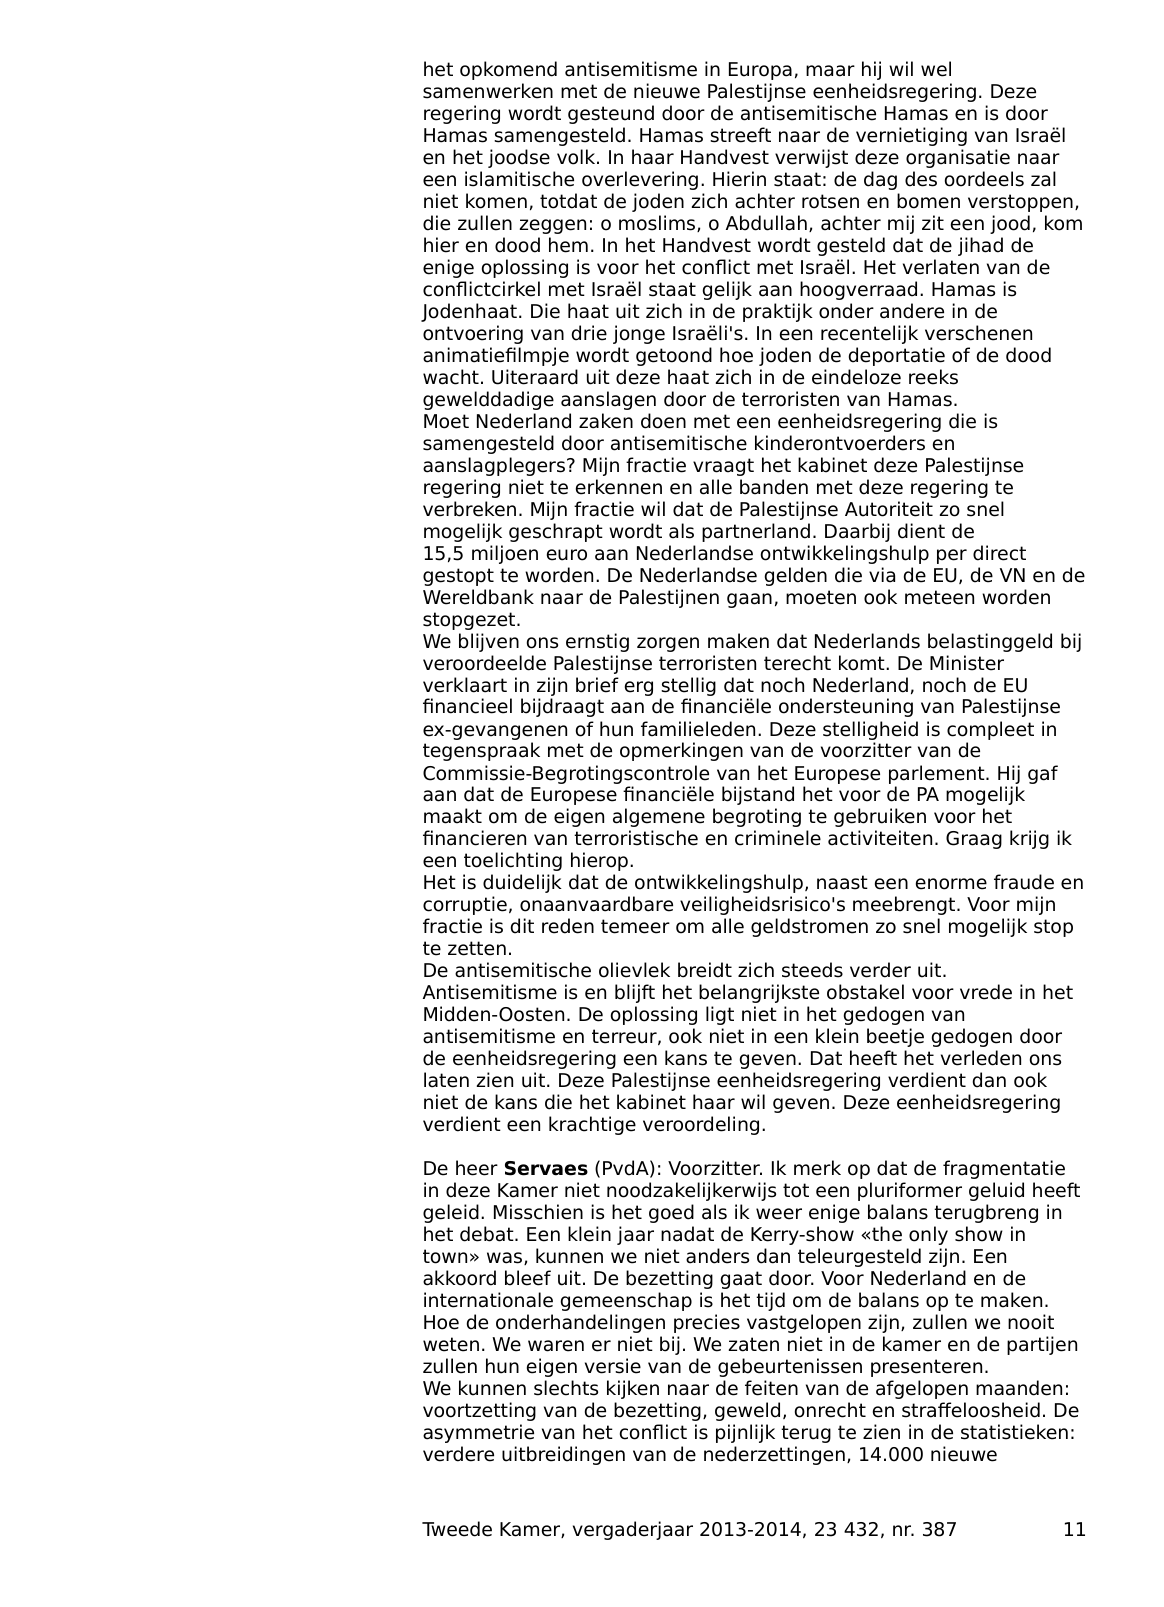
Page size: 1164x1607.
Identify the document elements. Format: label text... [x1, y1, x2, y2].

text We kunnen slechts kijken naar de feiten van de afgelopen maanden: voortzetting van de bezetting, geweld, onrecht en straffeloosheid. De asymmetrie van het conflict is pijnlijk terug te zien in de statistieken: verdere uitbreidingen van de nederzettingen, 14.000 nieuwe [422, 1378, 1087, 1466]
text We blijven ons ernstig zorgen maken dat Nederlands belastinggeld bij veroordeelde Palestijnse terroristen terecht komt. De Minister verklaart in zijn brief erg stellig dat noch Nederland, noch de EU financieel bijdraagt aan de financiële ondersteuning van Palestijnse ex-gevangenen of hun familieleden. Deze stelligheid is compleet in tegenspraak met de opmerkingen van de voorzitter van de Commissie-Begrotingscontrole van het Europese parlement. Hij gaf aan dat de Europese financiële bijstand het voor de PA mogelijk maakt om de eigen algemene begroting te gebruiken voor het financieren van terroristische en criminele activiteiten. Graag krijg ik een toelichting hierop. [422, 631, 1087, 872]
text De heer Servaes (PvdA): Voorzitter. Ik merk op dat de fragmentatie in deze Kamer niet noodzakelijkerwijs tot een pluriformer geluid heeft geleid. Misschien is het goed als ik weer enige balans terugbreng in het debat. Een klein jaar nadat de Kerry-show «the only show in town» was, kunnen we niet anders dan teleurgesteld zijn. Een akkoord bleef uit. De bezetting gaat door. Voor Nederland en de internationale gemeenschap is het tijd om de balans op te maken. Hoe de onderhandelingen precies vastgelopen zijn, zullen we nooit weten. We waren er niet bij. We zaten niet in de kamer en de partijen zullen hun eigen versie van de gebeurtenissen presenteren. [422, 1158, 1087, 1378]
text Moet Nederland zaken doen met een eenheidsregering die is samengesteld door antisemitische kinderontvoerders en aanslagplegers? Mijn fractie vraagt het kabinet deze Palestijnse regering niet te erkennen en alle banden met deze regering te verbreken. Mijn fractie wil dat de Palestijnse Autoriteit zo snel mogelijk geschrapt wordt als partnerland. Daarbij dient de 15,5 miljoen euro aan Nederlandse ontwikkelingshulp per direct gestopt te worden. De Nederlandse gelden die via de EU, de VN en de Wereldbank naar de Palestijnen gaan, moeten ook meteen worden stopgezet. [422, 411, 1087, 631]
text het opkomend antisemitisme in Europa, maar hij wil wel samenwerken met de nieuwe Palestijnse eenheidsregering. Deze regering wordt gesteund door de antisemitische Hamas en is door Hamas samengesteld. Hamas streeft naar de vernietiging van Israël en het joodse volk. In haar Handvest verwijst deze organisatie naar een islamitische overlevering. Hierin staat: de dag des oordeels zal niet komen, totdat de joden zich achter rotsen en bomen verstoppen, die zullen zeggen: o moslims, o Abdullah, achter mij zit een jood, kom hier en dood hem. In het Handvest wordt gesteld dat de jihad de enige oplossing is voor het conflict met Israël. Het verlaten van de conflictcirkel met Israël staat gelijk aan hoogverraad. Hamas is Jodenhaat. Die haat uit zich in de praktijk onder andere in de ontvoering van drie jonge Israëli's. In een recentelijk verschenen animatiefilmpje wordt getoond hoe joden de deportatie of de dood wacht. Uiteraard uit deze haat zich in de eindeloze reeks gewelddadige aanslagen door de terroristen van Hamas. [422, 59, 1087, 411]
text De antisemitische olievlek breidt zich steeds verder uit. Antisemitisme is en blijft het belangrijkste obstakel voor vrede in het Midden-Oosten. De oplossing ligt niet in het gedogen van antisemitisme en terreur, ook niet in een klein beetje gedogen door de eenheidsregering een kans te geven. Dat heeft het verleden ons laten zien uit. Deze Palestijnse eenheidsregering verdient dan ook niet de kans die het kabinet haar wil geven. Deze eenheidsregering verdient een krachtige veroordeling. [422, 960, 1087, 1136]
text Het is duidelijk dat de ontwikkelingshulp, naast een enorme fraude en corruptie, onaanvaardbare veiligheidsrisico's meebrengt. Voor mijn fractie is dit reden temeer om alle geldstromen zo snel mogelijk stop te zetten. [422, 872, 1087, 960]
